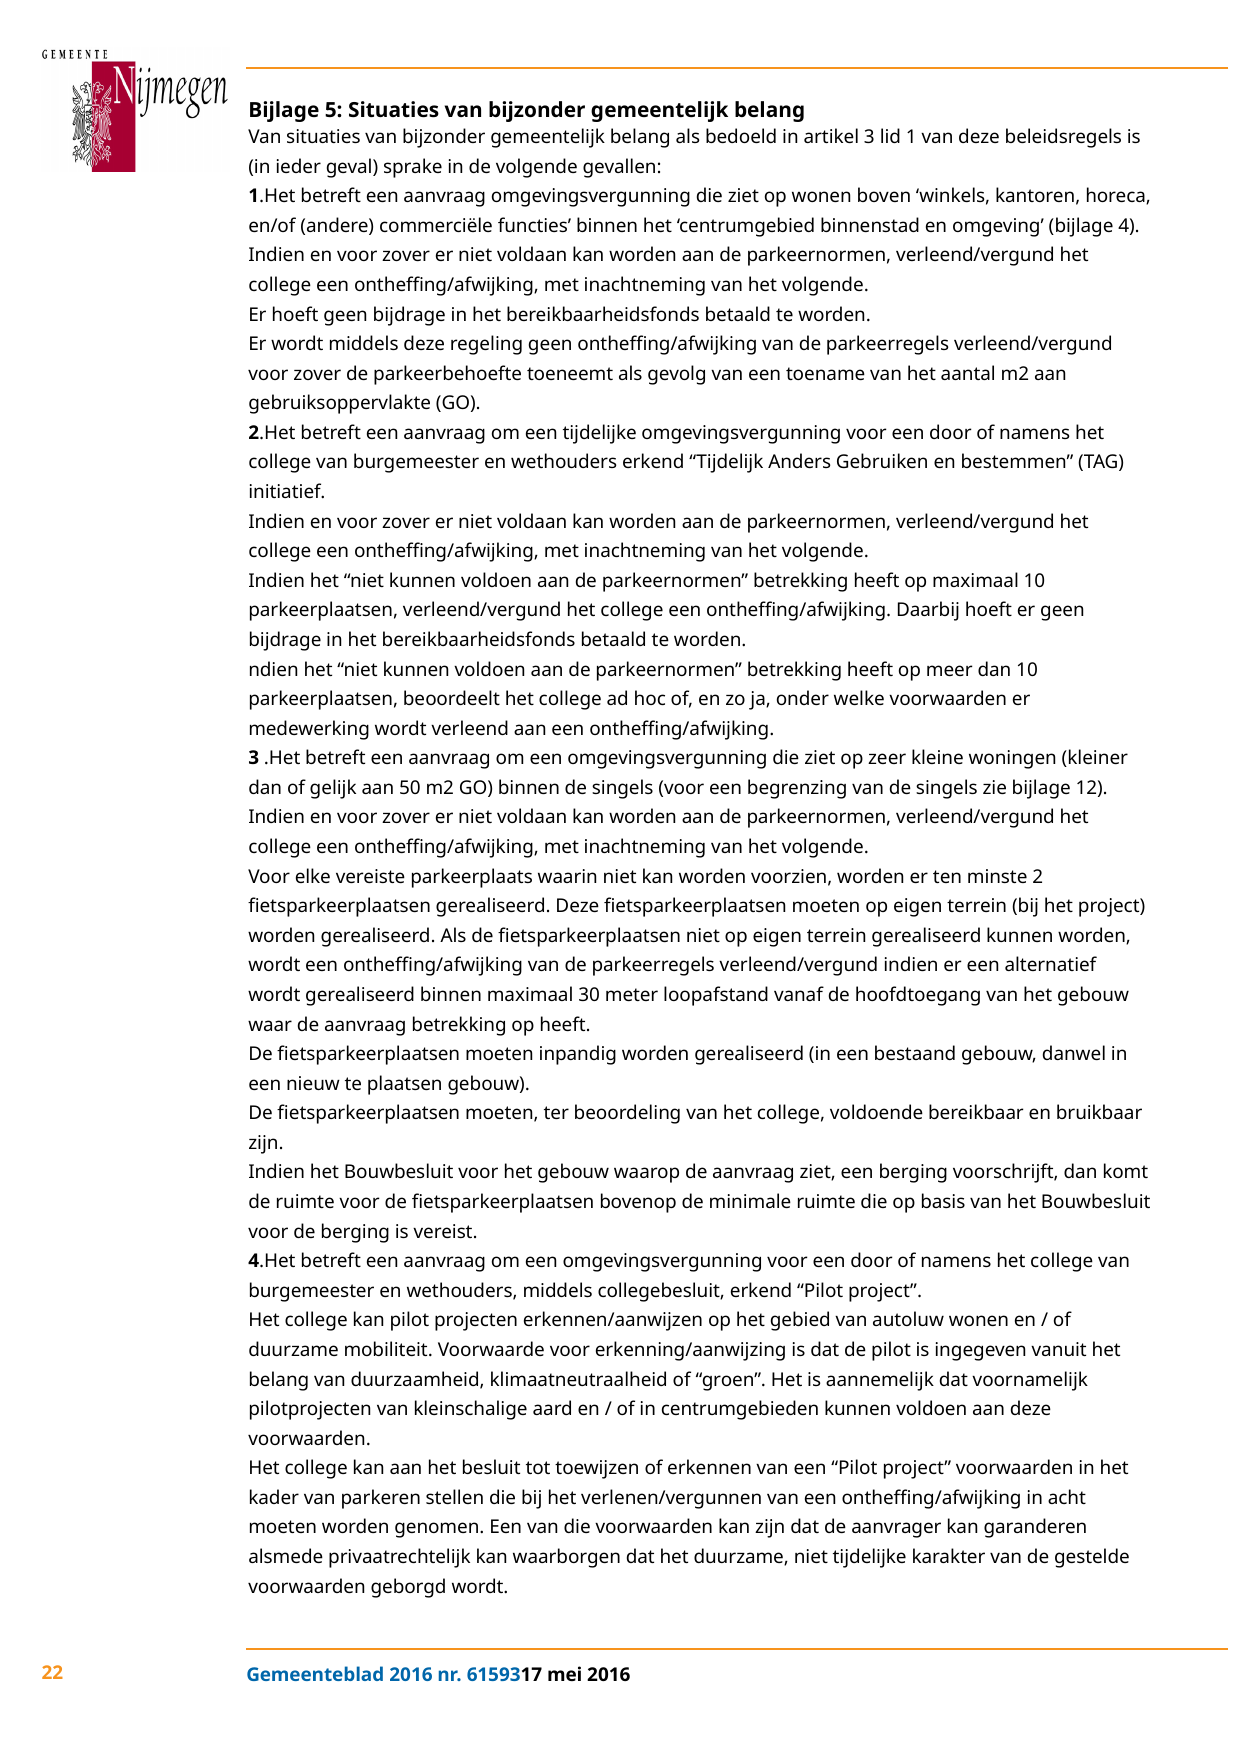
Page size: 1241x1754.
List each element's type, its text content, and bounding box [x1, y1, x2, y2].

text 4.Het betreft een aanvraag om een omgevingsvergunning voor een door of namens het college van burgemeester en wethouders, middels collegebesluit, erkend “Pilot project”. [248, 1247, 1152, 1303]
text De fietsparkeerplaatsen moeten, ter beoordeling van het college, voldoende bereikbaar en bruikbaar zijn. [248, 1099, 1152, 1155]
text 1.Het betreft een aanvraag omgevingsvergunning die ziet op wonen boven ‘winkels, kantoren, horeca, en/of (andere) commerciële functies’ binnen het ‘centrumgebied binnenstad en omgeving’ (bijlage 4). [248, 182, 1152, 238]
text Bijlage 5: Situaties van bijzonder gemeentelijk belang [248, 95, 1152, 123]
text Het college kan aan het besluit tot toewijzen of erkennen van een “Pilot project” voorwaarden in het kader van parkeren stellen die bij het verlenen/vergunnen van een ontheffing/afwijking in acht moeten worden genomen. Een van die voorwaarden kan zijn dat de aanvrager kan garanderen alsmede privaatrechtelijk kan waarborgen dat het duurzame, niet tijdelijke karakter van de gestelde voorwaarden geborgd wordt. [248, 1454, 1152, 1599]
text Voor elke vereiste parkeerplaats waarin niet kan worden voorzien, worden er ten minste 2 fietsparkeerplaatsen gerealiseerd. Deze fietsparkeerplaatsen moeten op eigen terrein (bij het project) worden gerealiseerd. Als de fietsparkeerplaatsen niet op eigen terrein gerealiseerd kunnen worden, wordt een ontheffing/afwijking van de parkeerregels verleend/vergund indien er een alternatief wordt gerealiseerd binnen maximaal 30 meter loopafstand vanaf de hoofdtoegang van het gebouw waar de aanvraag betrekking op heeft. [248, 863, 1152, 1037]
text Indien en voor zover er niet voldaan kan worden aan de parkeernormen, verleend/vergund het college een ontheffing/afwijking, met inachtneming van het volgende. [248, 508, 1152, 563]
text Er hoeft geen bijdrage in het bereikbaarheidsfonds betaald te worden. [248, 301, 1152, 327]
text Indien het Bouwbesluit voor het gebouw waarop de aanvraag ziet, een berging voorschrijft, dan komt de ruimte voor de fietsparkeerplaatsen bovenop de minimale ruimte die op basis van het Bouwbesluit voor de berging is vereist. [248, 1159, 1152, 1244]
text De fietsparkeerplaatsen moeten inpandig worden gerealiseerd (in een bestaand gebouw, danwel in een nieuw te plaatsen gebouw). [248, 1040, 1152, 1096]
text Het college kan pilot projecten erkennen/aanwijzen op het gebied van autoluw wonen en / of duurzame mobiliteit. Voorwaarde voor erkenning/aanwijzing is dat de pilot is ingegeven vanuit het belang van duurzaamheid, klimaatneutraalheid of “groen”. Het is aannemelijk dat voornamelijk pilotprojecten van kleinschalige aard en / of in centrumgebieden kunnen voldoen aan deze voorwaarden. [248, 1307, 1152, 1451]
picture [41, 47, 231, 172]
text Van situaties van bijzonder gemeentelijk belang als bedoeld in artikel 3 lid 1 van deze beleidsregels is (in ieder geval) sprake in de volgende gevallen: [248, 123, 1152, 179]
text 3 .Het betreft een aanvraag om een omgevingsvergunning die ziet op zeer kleine woningen (kleiner dan of gelijk aan 50 m2 GO) binnen de singels (voor een begrenzing van de singels zie bijlage 12). [248, 744, 1152, 800]
text 2.Het betreft een aanvraag om een tijdelijke omgevingsvergunning voor een door of namens het college van burgemeester en wethouders erkend “Tijdelijk Anders Gebruiken en bestemmen” (TAG) initiatief. [248, 419, 1152, 504]
text Indien en voor zover er niet voldaan kan worden aan de parkeernormen, verleend/vergund het college een ontheffing/afwijking, met inachtneming van het volgende. [248, 242, 1152, 297]
text Indien het “niet kunnen voldoen aan de parkeernormen” betrekking heeft op maximaal 10 parkeerplaatsen, verleend/vergund het college een ontheffing/afwijking. Daarbij hoeft er geen bijdrage in het bereikbaarheidsfonds betaald te worden. [248, 567, 1152, 652]
text ndien het “niet kunnen voldoen aan de parkeernormen” betrekking heeft op meer dan 10 parkeerplaatsen, beoordeelt het college ad hoc of, en zo ja, onder welke voorwaarden er medewerking wordt verleend aan een ontheffing/afwijking. [248, 656, 1152, 741]
text Indien en voor zover er niet voldaan kan worden aan de parkeernormen, verleend/vergund het college een ontheffing/afwijking, met inachtneming van het volgende. [248, 804, 1152, 859]
text Er wordt middels deze regeling geen ontheffing/afwijking van de parkeerregels verleend/vergund voor zover de parkeerbehoefte toeneemt als gevolg van een toename van het aantal m2 aan gebruiksoppervlakte (GO). [248, 330, 1152, 415]
